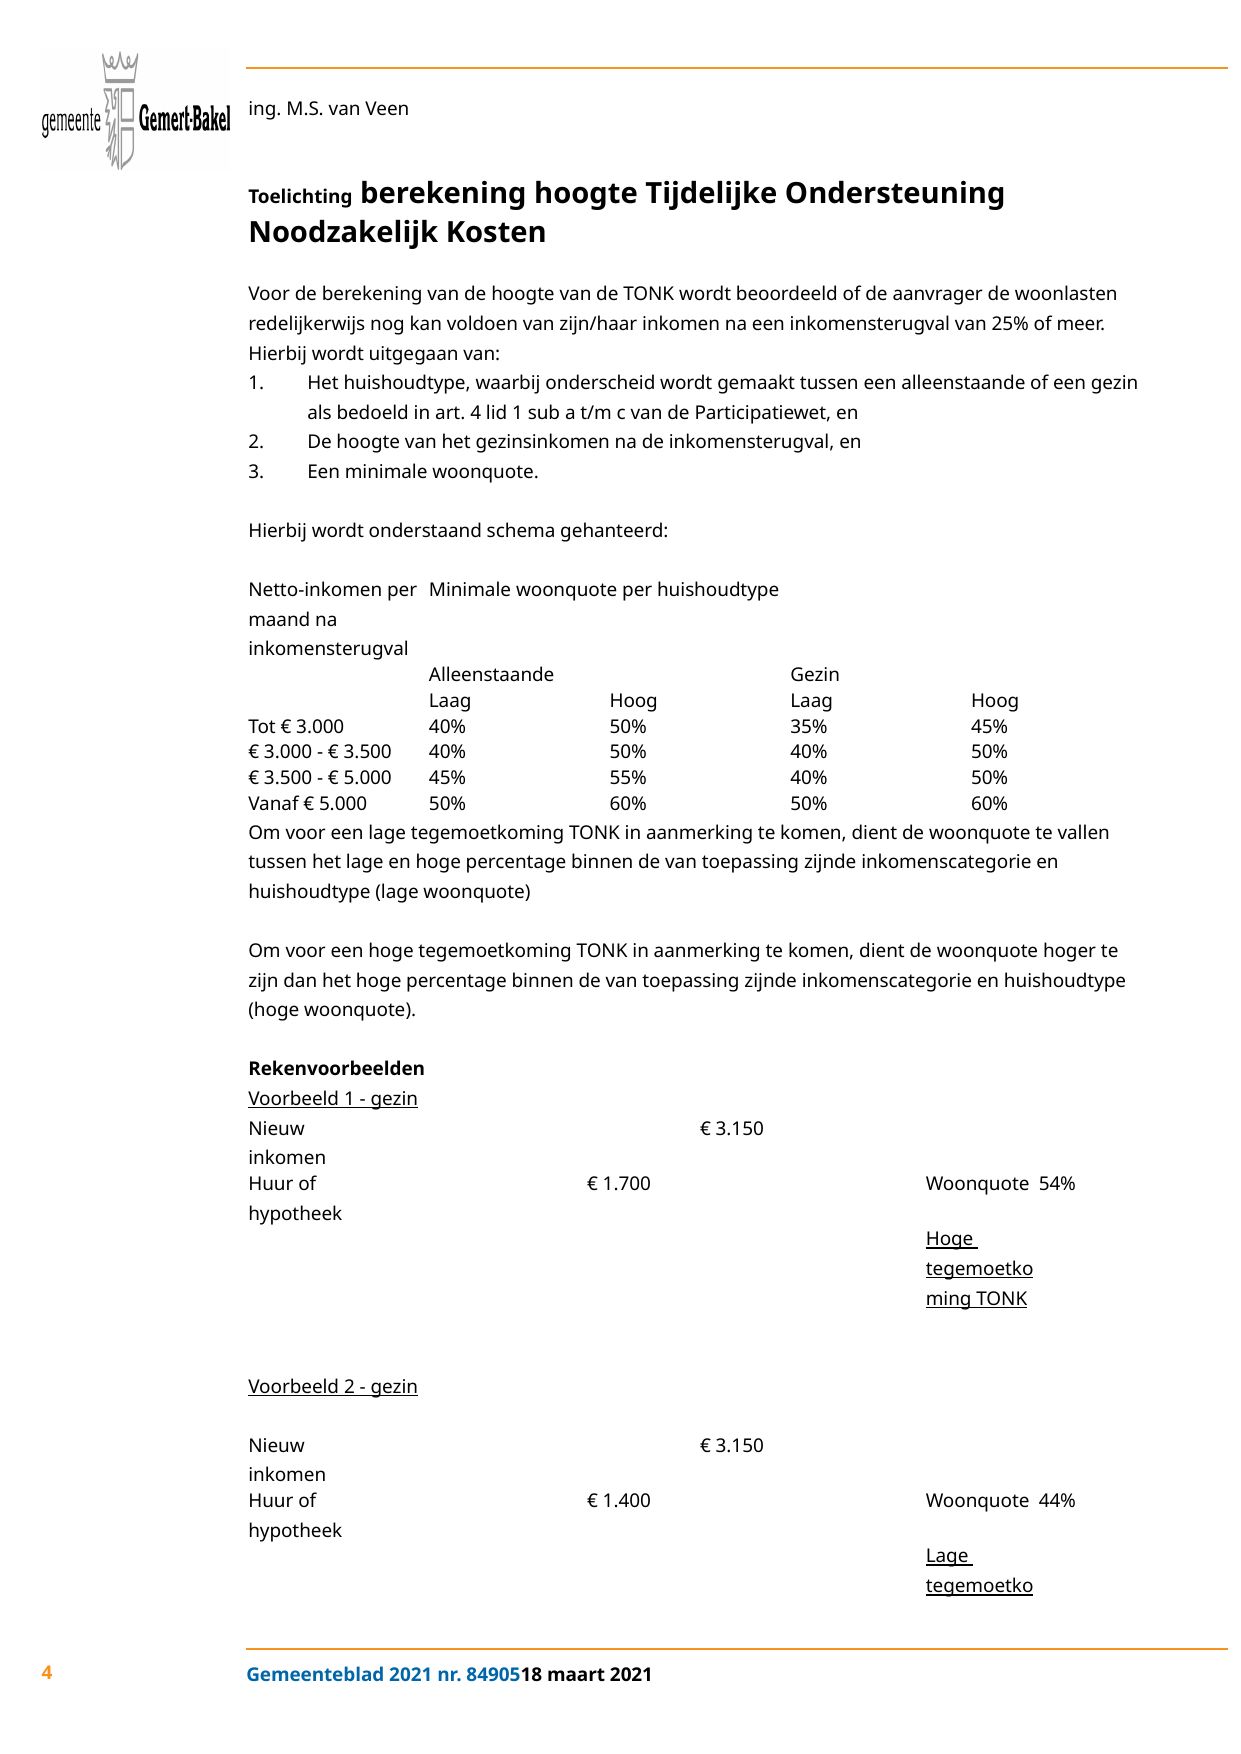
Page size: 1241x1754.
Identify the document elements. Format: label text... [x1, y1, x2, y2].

table_cell [700, 1543, 813, 1598]
table_cell [813, 1488, 926, 1543]
table_cell [813, 1226, 926, 1310]
table_cell Laag [429, 687, 609, 713]
table_cell [1039, 1226, 1152, 1310]
table_cell [248, 661, 429, 713]
table_cell [587, 1543, 700, 1598]
table_cell Laag [790, 687, 971, 713]
table_cell 55% [609, 764, 790, 790]
table_cell € 3.000 - € 3.500 [248, 739, 429, 764]
table_cell [700, 1226, 813, 1310]
table_cell Woonquote [926, 1170, 1038, 1226]
table_cell 54% [1039, 1170, 1152, 1226]
table_cell 40% [790, 764, 971, 790]
table_cell [361, 1226, 474, 1310]
table_cell Woonquote [926, 1488, 1038, 1543]
table_header [361, 1432, 474, 1487]
table_cell 50% [971, 739, 1152, 764]
table_header [813, 1115, 926, 1170]
table_cell [700, 1488, 813, 1543]
table_cell 50% [609, 739, 790, 764]
text Om voor een hoge tegemoetkoming TONK in aanmerking te komen, dient de woonquote hoger te zijn dan het hoge percentage binnen de van toepassing zijnde inkomenscategorie en huishoudtype (hoge woonquote). [248, 937, 1152, 1022]
table_cell [361, 1170, 474, 1226]
table_header Nieuw inkomen [248, 1115, 361, 1170]
table_cell € 1.400 [587, 1488, 700, 1543]
text Voor de berekening van de hoogte van de TONK wordt beoordeeld of de aanvrager de woonlasten redelijkerwijs nog kan voldoen van zijn/haar inkomen na een inkomensterugval van 25% of meer. Hierbij wordt uitgegaan van: [248, 281, 1152, 365]
table_cell Lage tegemoetko [926, 1543, 1038, 1598]
table_header [1039, 1432, 1152, 1487]
table_cell Vanaf € 5.000 [248, 790, 429, 816]
table_cell [1039, 1543, 1152, 1598]
text Voorbeeld 1 - gezin [248, 1085, 1152, 1111]
table_cell [474, 1226, 587, 1310]
table_header [361, 1115, 474, 1170]
table_cell Hoog [971, 687, 1152, 713]
list Een minimale woonquote. [248, 458, 1152, 484]
table_cell 50% [790, 790, 971, 816]
table_cell Hoge tegemoetkoming TONK [926, 1226, 1038, 1310]
table_cell 50% [971, 764, 1152, 790]
table_cell Hoog [609, 687, 790, 713]
table_cell 44% [1039, 1488, 1152, 1543]
text Rekenvoorbeelden [248, 1056, 1152, 1081]
table_header € 3.150 [700, 1432, 813, 1487]
list Het huishoudtype, waarbij onderscheid wordt gemaakt tussen een alleenstaande of een gezin als bedoeld in art. 4 lid 1 sub a t/m c van de Participatiewet, en [248, 369, 1152, 424]
table_header € 3.150 [700, 1115, 813, 1170]
table_cell € 1.700 [587, 1170, 700, 1226]
table_header [587, 1432, 700, 1487]
table_header [474, 1432, 587, 1487]
table_cell Huur of hypotheek [248, 1170, 361, 1226]
table_cell € 3.500 - € 5.000 [248, 764, 429, 790]
table_header [474, 1115, 587, 1170]
table_header Netto-inkomen per maand na inkomensterugval [248, 576, 429, 661]
table_cell [474, 1170, 587, 1226]
table_cell 50% [609, 713, 790, 738]
table_cell 40% [429, 713, 609, 738]
table_cell 35% [790, 713, 971, 738]
text Voorbeeld 2 - gezin [248, 1373, 1152, 1398]
table_cell Tot € 3.000 [248, 713, 429, 738]
table_cell 45% [429, 764, 609, 790]
table_header [926, 1432, 1038, 1487]
table_header Minimale woonquote per huishoudtype [429, 576, 1152, 661]
table_cell [248, 1226, 361, 1310]
table_cell 60% [609, 790, 790, 816]
text ing. M.S. van Veen [248, 95, 1152, 121]
table_header [1039, 1115, 1152, 1170]
table_cell [813, 1543, 926, 1598]
table_header [926, 1115, 1038, 1170]
text Om voor een lage tegemoetkoming TONK in aanmerking te komen, dient de woonquote te vallen tussen het lage en hoge percentage binnen de van toepassing zijnde inkomenscategorie en huishoudtype (lage woonquote) [248, 819, 1152, 904]
table_cell [700, 1170, 813, 1226]
text Toelichting berekening hoogte Tijdelijke Ondersteuning Noodzakelijk Kosten [248, 172, 1152, 251]
table_cell 45% [971, 713, 1152, 738]
table_cell 50% [429, 790, 609, 816]
table_cell [361, 1488, 474, 1543]
table_cell [248, 1543, 361, 1598]
table_cell Gezin [790, 661, 1152, 687]
table_cell [474, 1488, 587, 1543]
picture [41, 47, 231, 172]
text Hierbij wordt onderstaand schema gehanteerd: [248, 517, 1152, 543]
table_header Nieuw inkomen [248, 1432, 361, 1487]
table_cell [587, 1226, 700, 1310]
table_cell 40% [790, 739, 971, 764]
table_cell 60% [971, 790, 1152, 816]
table_cell 40% [429, 739, 609, 764]
table_cell [361, 1543, 474, 1598]
table_cell [813, 1170, 926, 1226]
table_header [587, 1115, 700, 1170]
table_header [813, 1432, 926, 1487]
table_cell [474, 1543, 587, 1598]
table_cell Huur of hypotheek [248, 1488, 361, 1543]
table_cell Alleenstaande [429, 661, 790, 687]
list De hoogte van het gezinsinkomen na de inkomensterugval, en [248, 428, 1152, 454]
